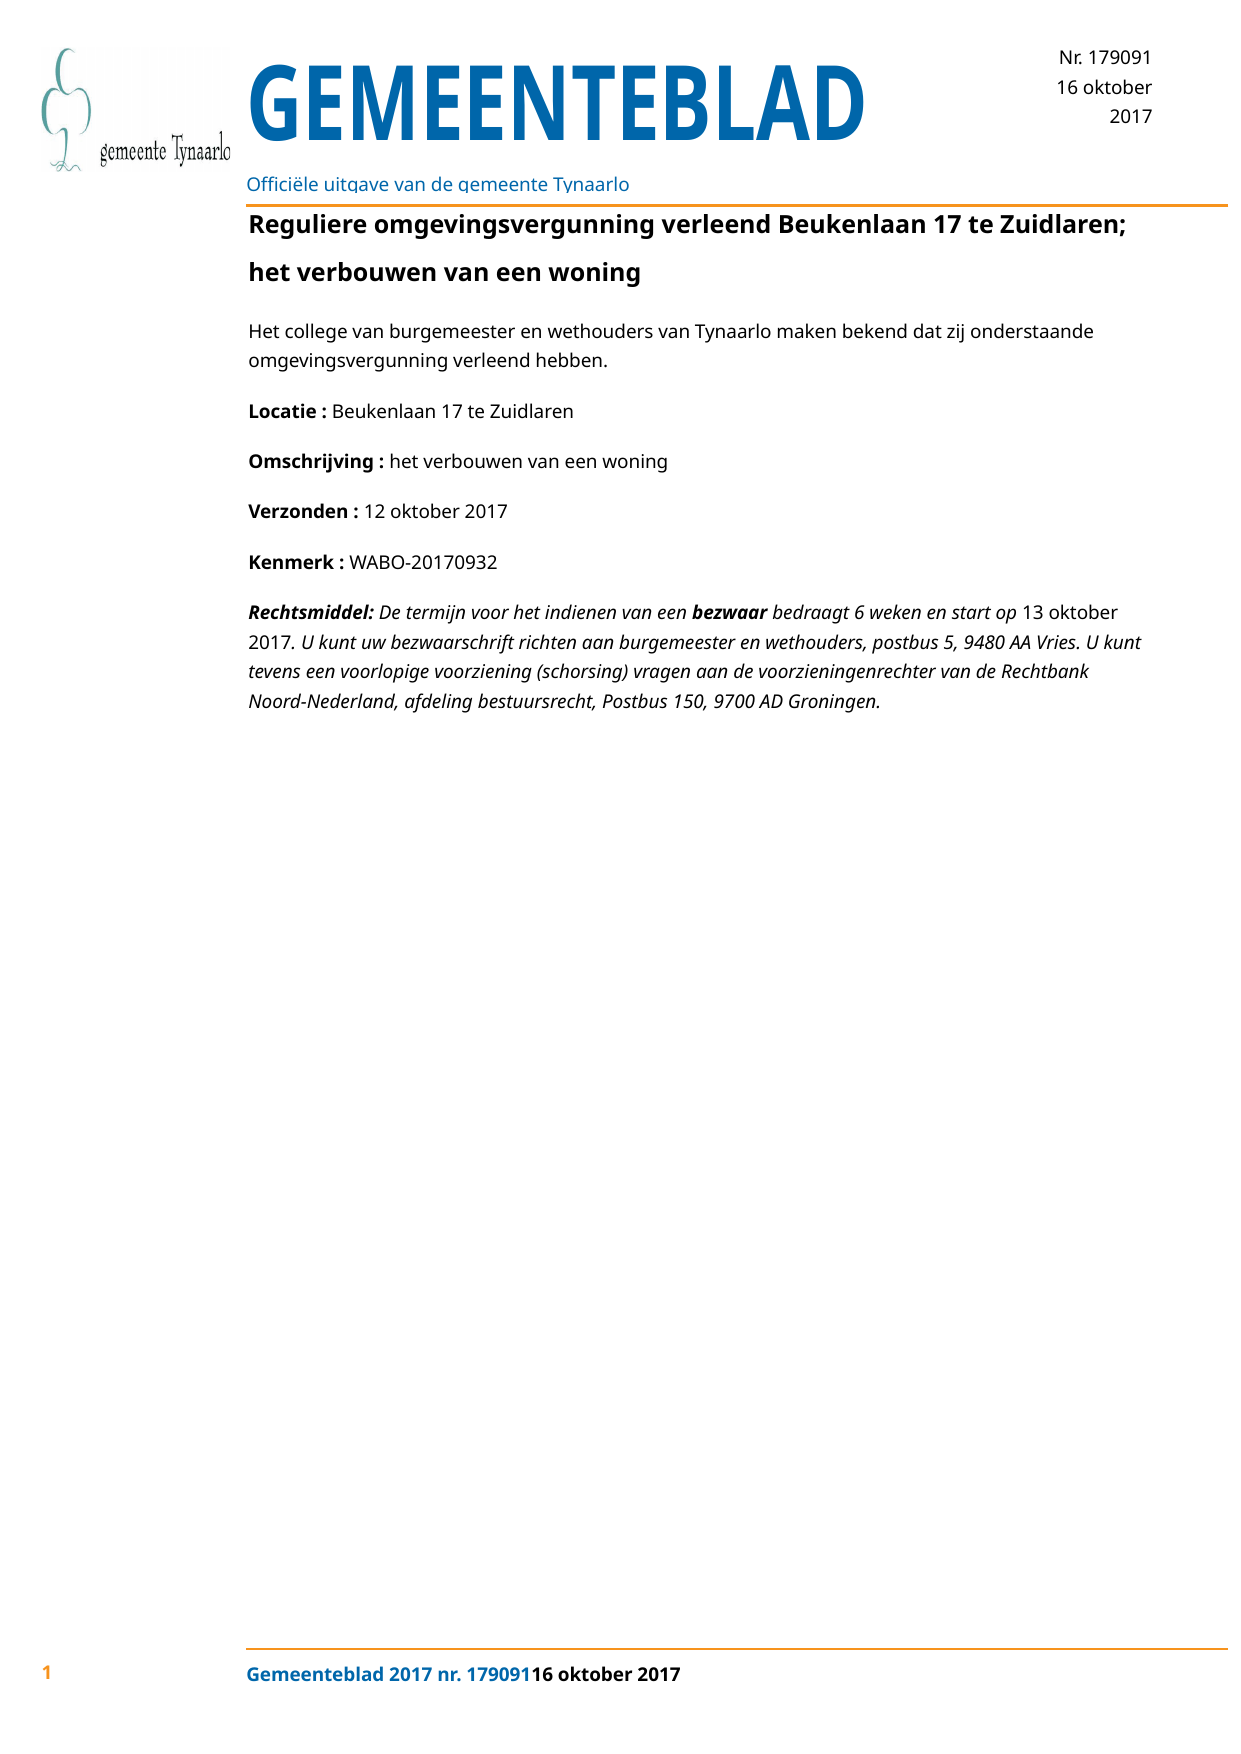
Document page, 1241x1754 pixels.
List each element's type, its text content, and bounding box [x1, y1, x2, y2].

text Locatie : Beukenlaan 17 te Zuidlaren [248, 398, 1152, 424]
text Rechtsmiddel: De termijn voor het indienen van een bezwaar bedraagt 6 weken en start op 13 oktober 2017. U kunt uw bezwaarschrift richten aan burgemeester en wethouders, postbus 5, 9480 AA Vries. U kunt tevens een voorlopige voorziening (schorsing) vragen aan de voorzieningenrechter van de Rechtbank Noord-Nederland, afdeling bestuursrecht, Postbus 150, 9700 AD Groningen. [248, 599, 1152, 714]
text Verzonden : 12 oktober 2017 [248, 499, 1152, 524]
picture [41, 47, 231, 172]
text Het college van burgemeester en wethouders van Tynaarlo maken bekend dat zij onderstaande omgevingsvergunning verleend hebben. [248, 318, 1152, 373]
text Kenmerk : WABO-20170932 [248, 549, 1152, 575]
text Omschrijving : het verbouwen van een woning [248, 448, 1152, 474]
text Reguliere omgevingsvergunning verleend Beukenlaan 17 te Zuidlaren; het verbouwen van een woning [248, 207, 1152, 288]
